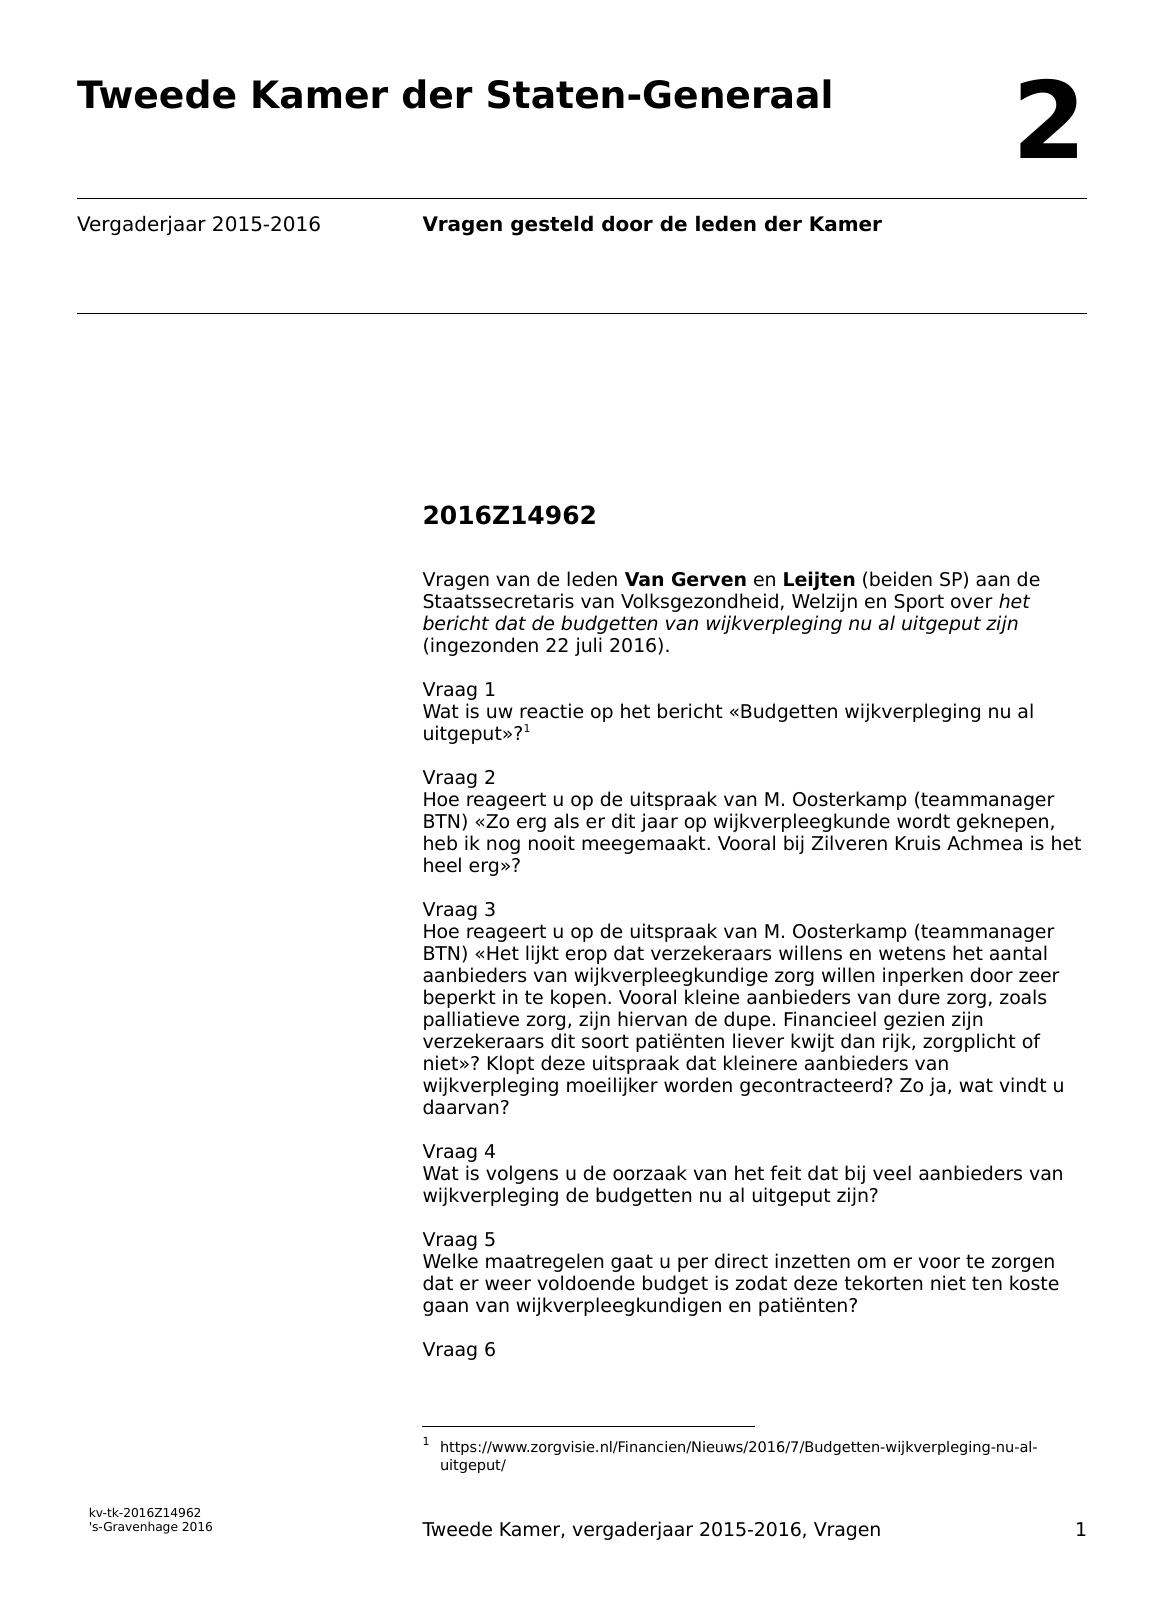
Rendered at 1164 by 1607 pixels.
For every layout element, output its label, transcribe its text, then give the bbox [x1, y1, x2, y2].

text Wat is uw reactie op het bericht «Budgetten wijkverpleging nu al uitgeput»? [422, 701, 1087, 745]
text Vragen van de leden Van Gerven en Leijten (beiden SP) aan de Staatssecretaris van Volksgezondheid, Welzijn en Sport over het bericht dat de budgetten van wijkverpleging nu al uitgeput zijn (ingezonden 22 juli 2016). [422, 569, 1087, 657]
text Wat is volgens u de oorzaak van het feit dat bij veel aanbieders van wijkverpleging de budgetten nu al uitgeput zijn? [422, 1163, 1087, 1207]
text Hoe reageert u op de uitspraak van M. Oosterkamp (teammanager BTN) «Het lijkt erop dat verzekeraars willens en wetens het aantal aanbieders van wijkverpleegkundige zorg willen inperken door zeer beperkt in te kopen. Vooral kleine aanbieders van dure zorg, zoals palliatieve zorg, zijn hiervan de dupe. Financieel gezien zijn verzekeraars dit soort patiënten liever kwijt dan rijk, zorgplicht of niet»? Klopt deze uitspraak dat kleinere aanbieders van wijkverpleging moeilijker worden gecontracteerd? Zo ja, wat vindt u daarvan? [422, 921, 1087, 1119]
text https://www.zorgvisie.nl/Financien/Nieuws/2016/7/Budgetten-wijkverpleging-nu-al-uitgeput/ [422, 1435, 1087, 1474]
table_cell Vragen gesteld door de leden der Kamer [422, 199, 1087, 313]
table_cell Vergaderjaar 2015-2016 [77, 199, 422, 313]
table_header 2 [886, 59, 1087, 198]
text 's-Gravenhage 2016 [88, 1520, 323, 1534]
text Welke maatregelen gaat u per direct inzetten om er voor te zorgen dat er weer voldoende budget is zodat deze tekorten niet ten koste gaan van wijkverpleegkundigen en patiënten? [422, 1251, 1087, 1317]
text kv-tk-2016Z14962 [88, 1506, 323, 1520]
table_header Tweede Kamer der Staten-Generaal [77, 59, 886, 198]
text 2016Z14962 [422, 501, 1087, 531]
text Vraag 1 [422, 679, 1087, 701]
text Vraag 4 [422, 1141, 1087, 1163]
text Hoe reageert u op de uitspraak van M. Oosterkamp (teammanager BTN) «Zo erg als er dit jaar op wijkverpleegkunde wordt geknepen, heb ik nog nooit meegemaakt. Vooral bij Zilveren Kruis Achmea is het heel erg»? [422, 789, 1087, 877]
text Vraag 6 [422, 1339, 1087, 1361]
text Vraag 3 [422, 899, 1087, 921]
text Vraag 5 [422, 1229, 1087, 1251]
text Vraag 2 [422, 767, 1087, 789]
